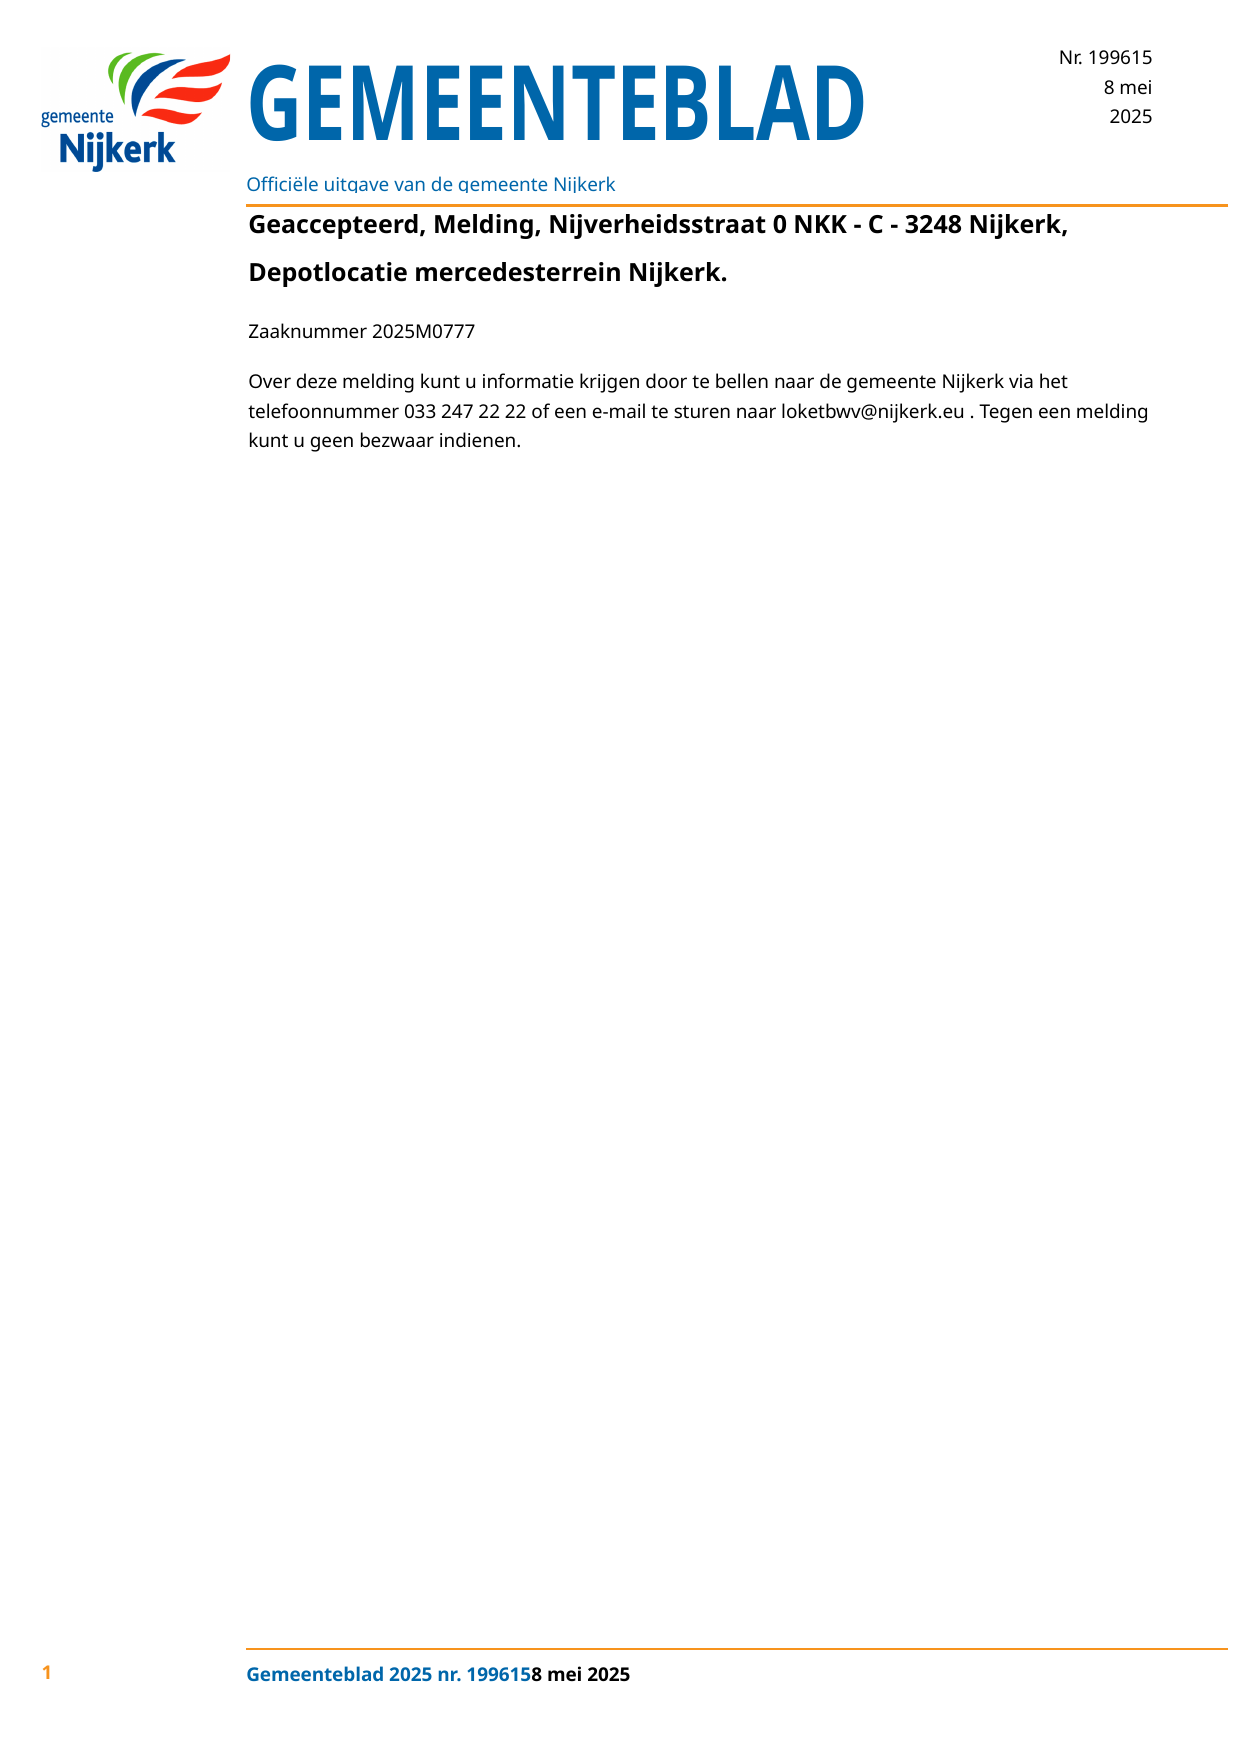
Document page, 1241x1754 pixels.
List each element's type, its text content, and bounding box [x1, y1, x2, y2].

text Over deze melding kunt u informatie krijgen door te bellen naar de gemeente Nijkerk via het telefoonnummer 033 247 22 22 of een e-mail te sturen naar loketbwv@nijkerk.eu . Tegen een melding kunt u geen bezwaar indienen. [248, 368, 1152, 453]
text Geaccepteerd, Melding, Nijverheidsstraat 0 NKK - C - 3248 Nijkerk, Depotlocatie mercedesterrein Nijkerk. [248, 207, 1152, 288]
text Zaaknummer 2025M0777 [248, 318, 1152, 344]
picture [41, 47, 231, 172]
